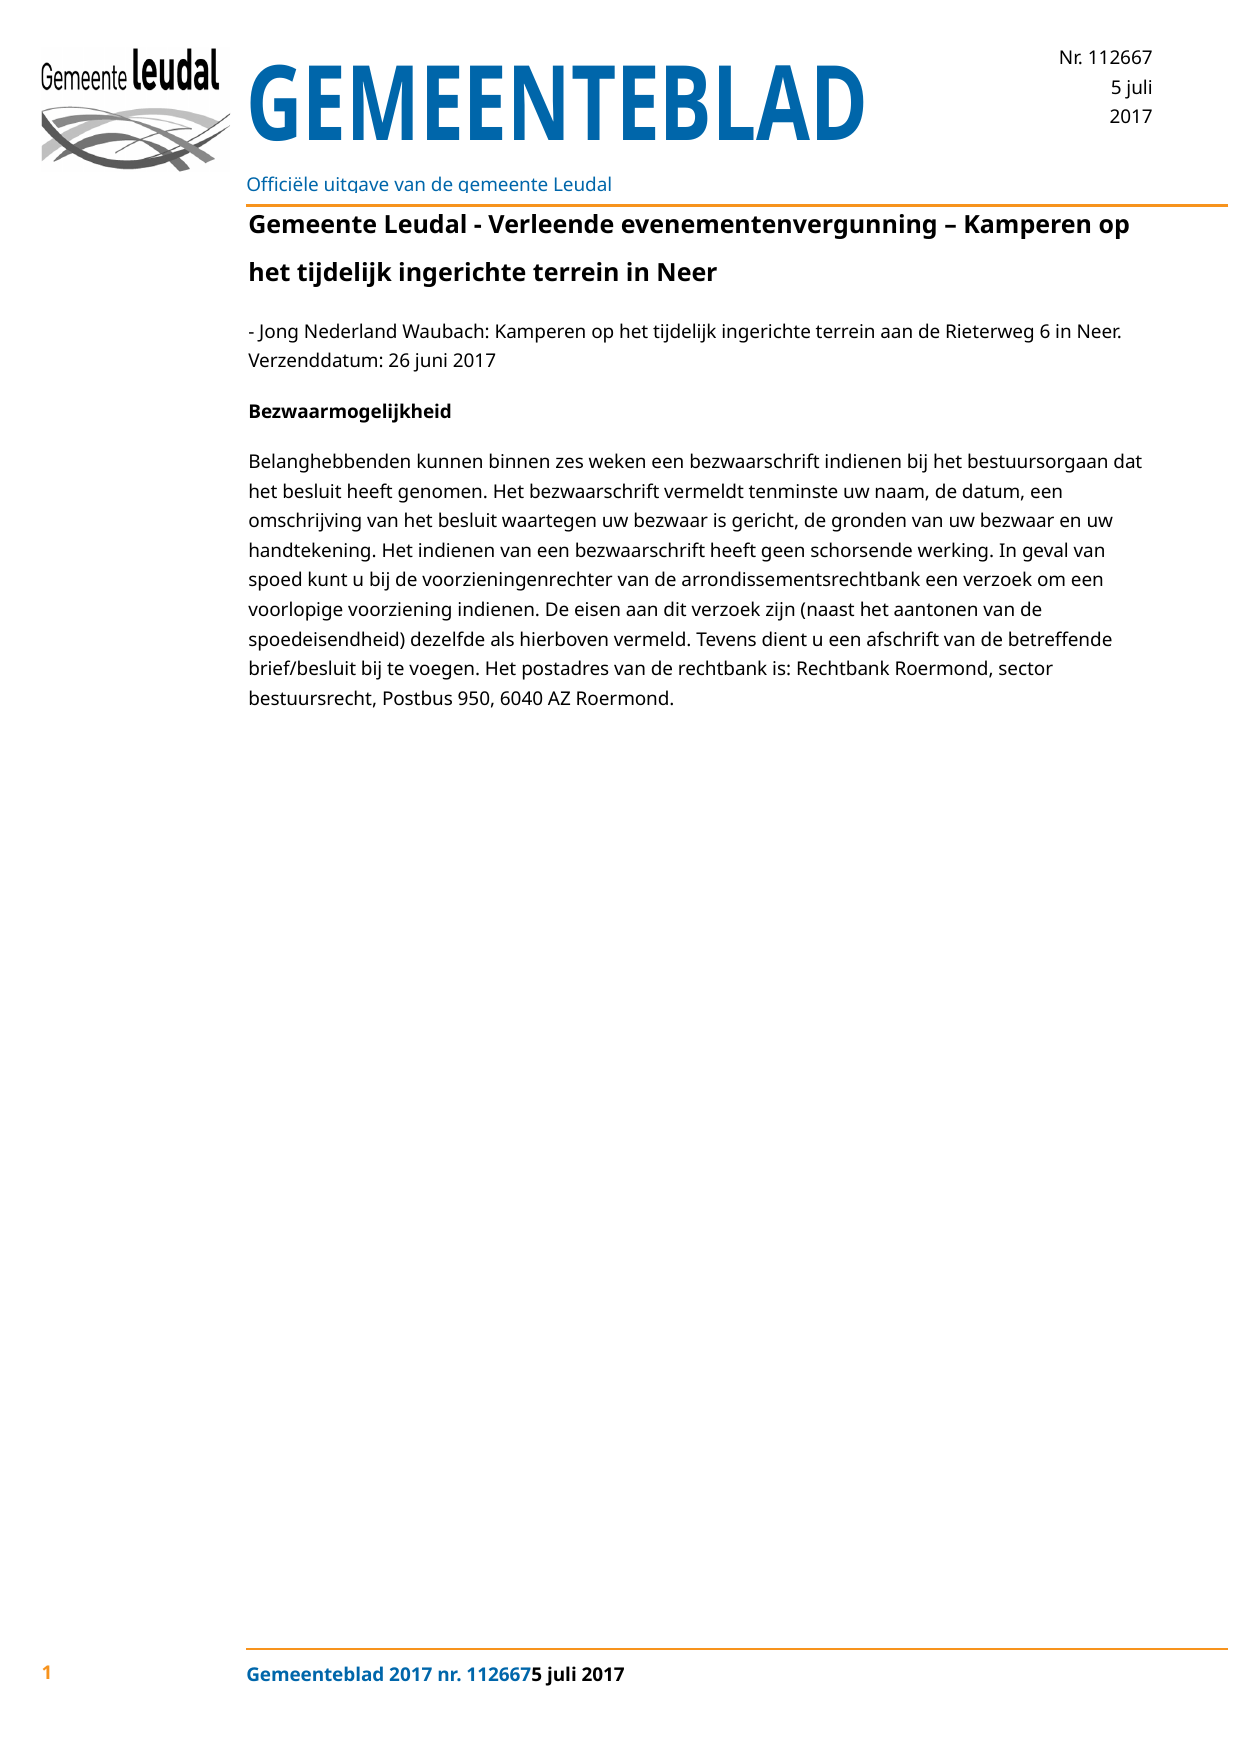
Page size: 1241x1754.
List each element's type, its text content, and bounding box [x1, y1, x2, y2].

text Belanghebbenden kunnen binnen zes weken een bezwaarschrift indienen bij het bestuursorgaan dat het besluit heeft genomen. Het bezwaarschrift vermeldt tenminste uw naam, de datum, een omschrijving van het besluit waartegen uw bezwaar is gericht, de gronden van uw bezwaar en uw handtekening. Het indienen van een bezwaarschrift heeft geen schorsende werking. In geval van spoed kunt u bij de voorzieningenrechter van de arrondissementsrechtbank een verzoek om een voorlopige voorziening indienen. De eisen aan dit verzoek zijn (naast het aantonen van de spoedeisendheid) dezelfde als hierboven vermeld. Tevens dient u een afschrift van de betreffende brief/besluit bij te voegen. Het postadres van de rechtbank is: Rechtbank Roermond, sector bestuursrecht, Postbus 950, 6040 AZ Roermond. [248, 448, 1152, 711]
text - Jong Nederland Waubach: Kamperen op het tijdelijk ingerichte terrein aan de Rieterweg 6 in Neer. Verzenddatum: 26 juni 2017 [248, 318, 1152, 373]
text Gemeente Leudal - Verleende evenementenvergunning – Kamperen op het tijdelijk ingerichte terrein in Neer [248, 207, 1152, 288]
picture [41, 47, 231, 172]
text Bezwaarmogelijkheid [248, 398, 1152, 424]
